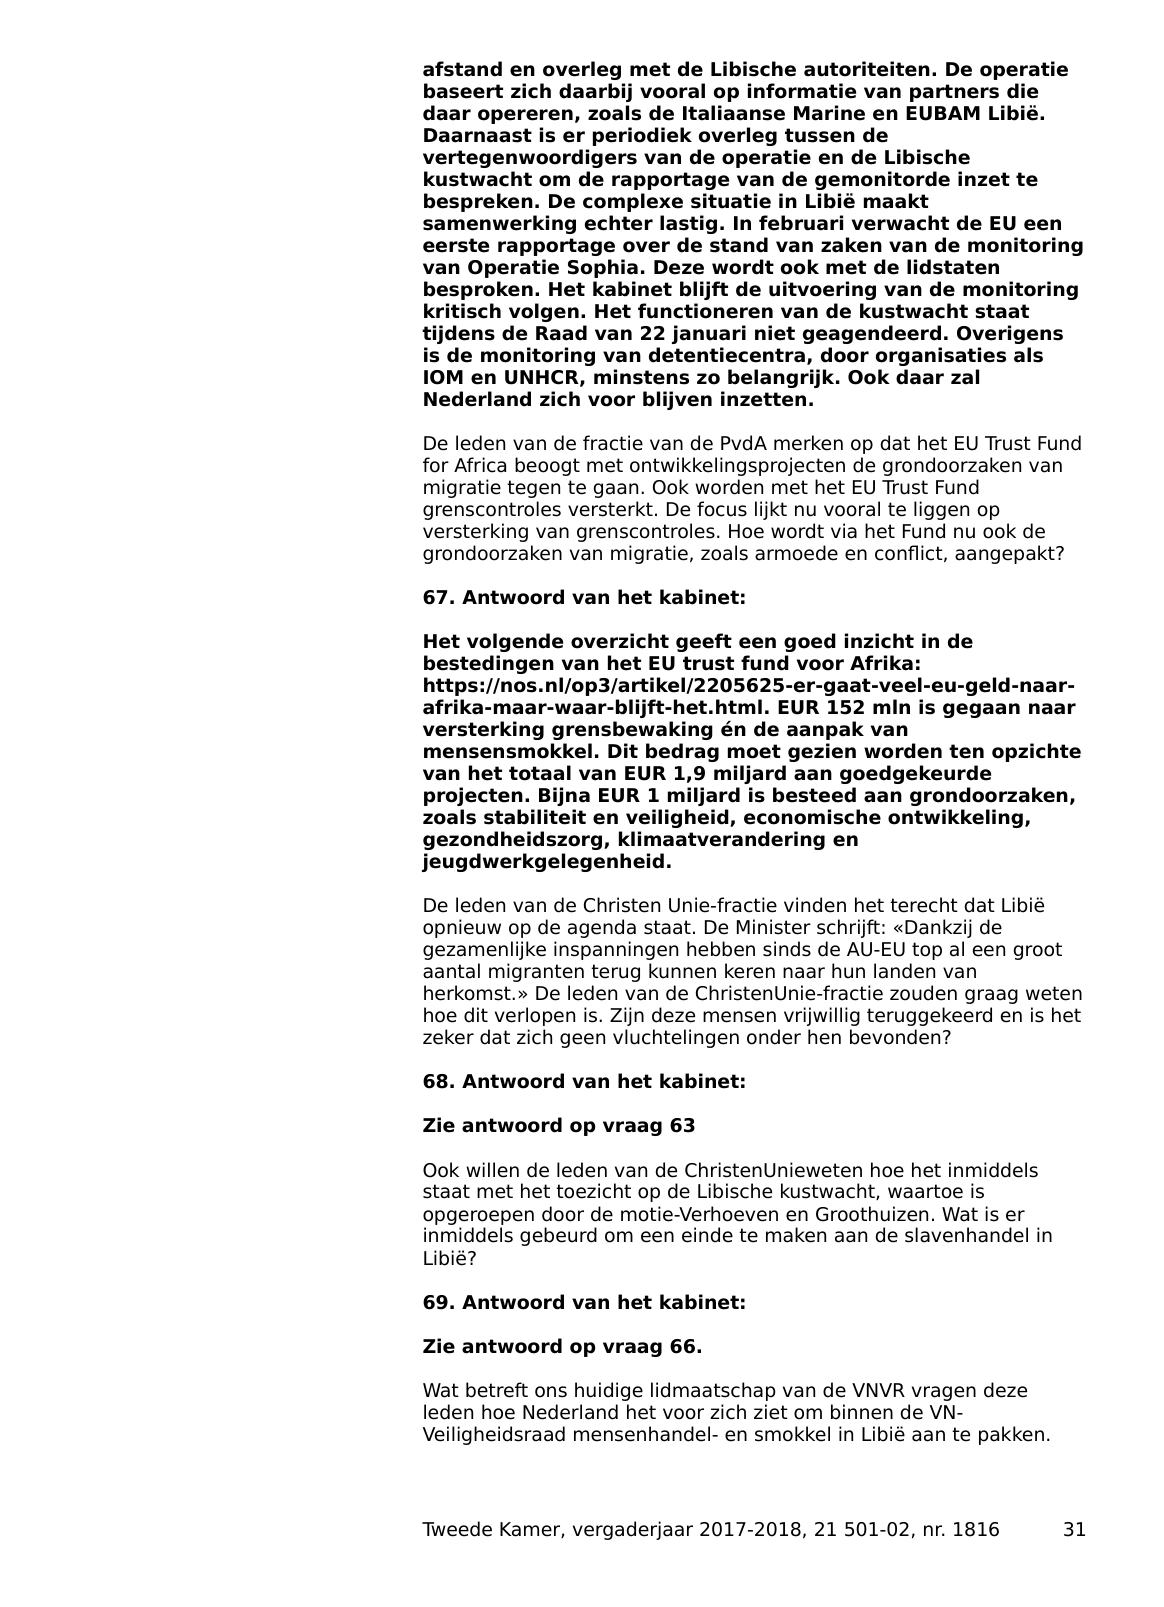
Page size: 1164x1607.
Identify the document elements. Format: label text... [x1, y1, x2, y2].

text 68. Antwoord van het kabinet: [422, 1071, 1087, 1093]
text De leden van de fractie van de PvdA merken op dat het EU Trust Fund for Africa beoogt met ontwikkelingsprojecten de grondoorzaken van migratie tegen te gaan. Ook worden met het EU Trust Fund grenscontroles versterkt. De focus lijkt nu vooral te liggen op versterking van grenscontroles. Hoe wordt via het Fund nu ook de grondoorzaken van migratie, zoals armoede en conflict, aangepakt? [422, 433, 1087, 565]
text Het volgende overzicht geeft een goed inzicht in de bestedingen van het EU trust fund voor Afrika: https://nos.nl/op3/artikel/2205625-er-gaat-veel-eu-geld-naar-afrika-maar-waar-blijft-het.html. EUR 152 mln is gegaan naar versterking grensbewaking én de aanpak van mensensmokkel. Dit bedrag moet gezien worden ten opzichte van het totaal van EUR 1,9 miljard aan goedgekeurde projecten. Bijna EUR 1 miljard is besteed aan grondoorzaken, zoals stabiliteit en veiligheid, economische ontwikkeling, gezondheidszorg, klimaatverandering en jeugdwerkgelegenheid. [422, 631, 1087, 873]
text De leden van de Christen Unie-fractie vinden het terecht dat Libië opnieuw op de agenda staat. De Minister schrijft: «Dankzij de gezamenlijke inspanningen hebben sinds de AU-EU top al een groot aantal migranten terug kunnen keren naar hun landen van herkomst.» De leden van de ChristenUnie-fractie zouden graag weten hoe dit verlopen is. Zijn deze mensen vrijwillig teruggekeerd en is het zeker dat zich geen vluchtelingen onder hen bevonden? [422, 895, 1087, 1049]
text Wat betreft ons huidige lidmaatschap van de VNVR vragen deze leden hoe Nederland het voor zich ziet om binnen de VN-Veiligheidsraad mensenhandel- en smokkel in Libië aan te pakken. [422, 1380, 1087, 1446]
text Zie antwoord op vraag 66. [422, 1336, 1087, 1358]
text 67. Antwoord van het kabinet: [422, 587, 1087, 609]
text 69. Antwoord van het kabinet: [422, 1292, 1087, 1313]
text Ook willen de leden van de ChristenUnieweten hoe het inmiddels staat met het toezicht op de Libische kustwacht, waartoe is opgeroepen door de motie-Verhoeven en Groothuizen. Wat is er inmiddels gebeurd om een einde te maken aan de slavenhandel in Libië? [422, 1159, 1087, 1269]
text afstand en overleg met de Libische autoriteiten. De operatie baseert zich daarbij vooral op informatie van partners die daar opereren, zoals de Italiaanse Marine en EUBAM Libië. Daarnaast is er periodiek overleg tussen de vertegenwoordigers van de operatie en de Libische kustwacht om de rapportage van de gemonitorde inzet te bespreken. De complexe situatie in Libië maakt samenwerking echter lastig. In februari verwacht de EU een eerste rapportage over de stand van zaken van de monitoring van Operatie Sophia. Deze wordt ook met de lidstaten besproken. Het kabinet blijft de uitvoering van de monitoring kritisch volgen. Het functioneren van de kustwacht staat tijdens de Raad van 22 januari niet geagendeerd. Overigens is de monitoring van detentiecentra, door organisaties als IOM en UNHCR, minstens zo belangrijk. Ook daar zal Nederland zich voor blijven inzetten. [422, 59, 1087, 411]
text Zie antwoord op vraag 63 [422, 1115, 1087, 1137]
